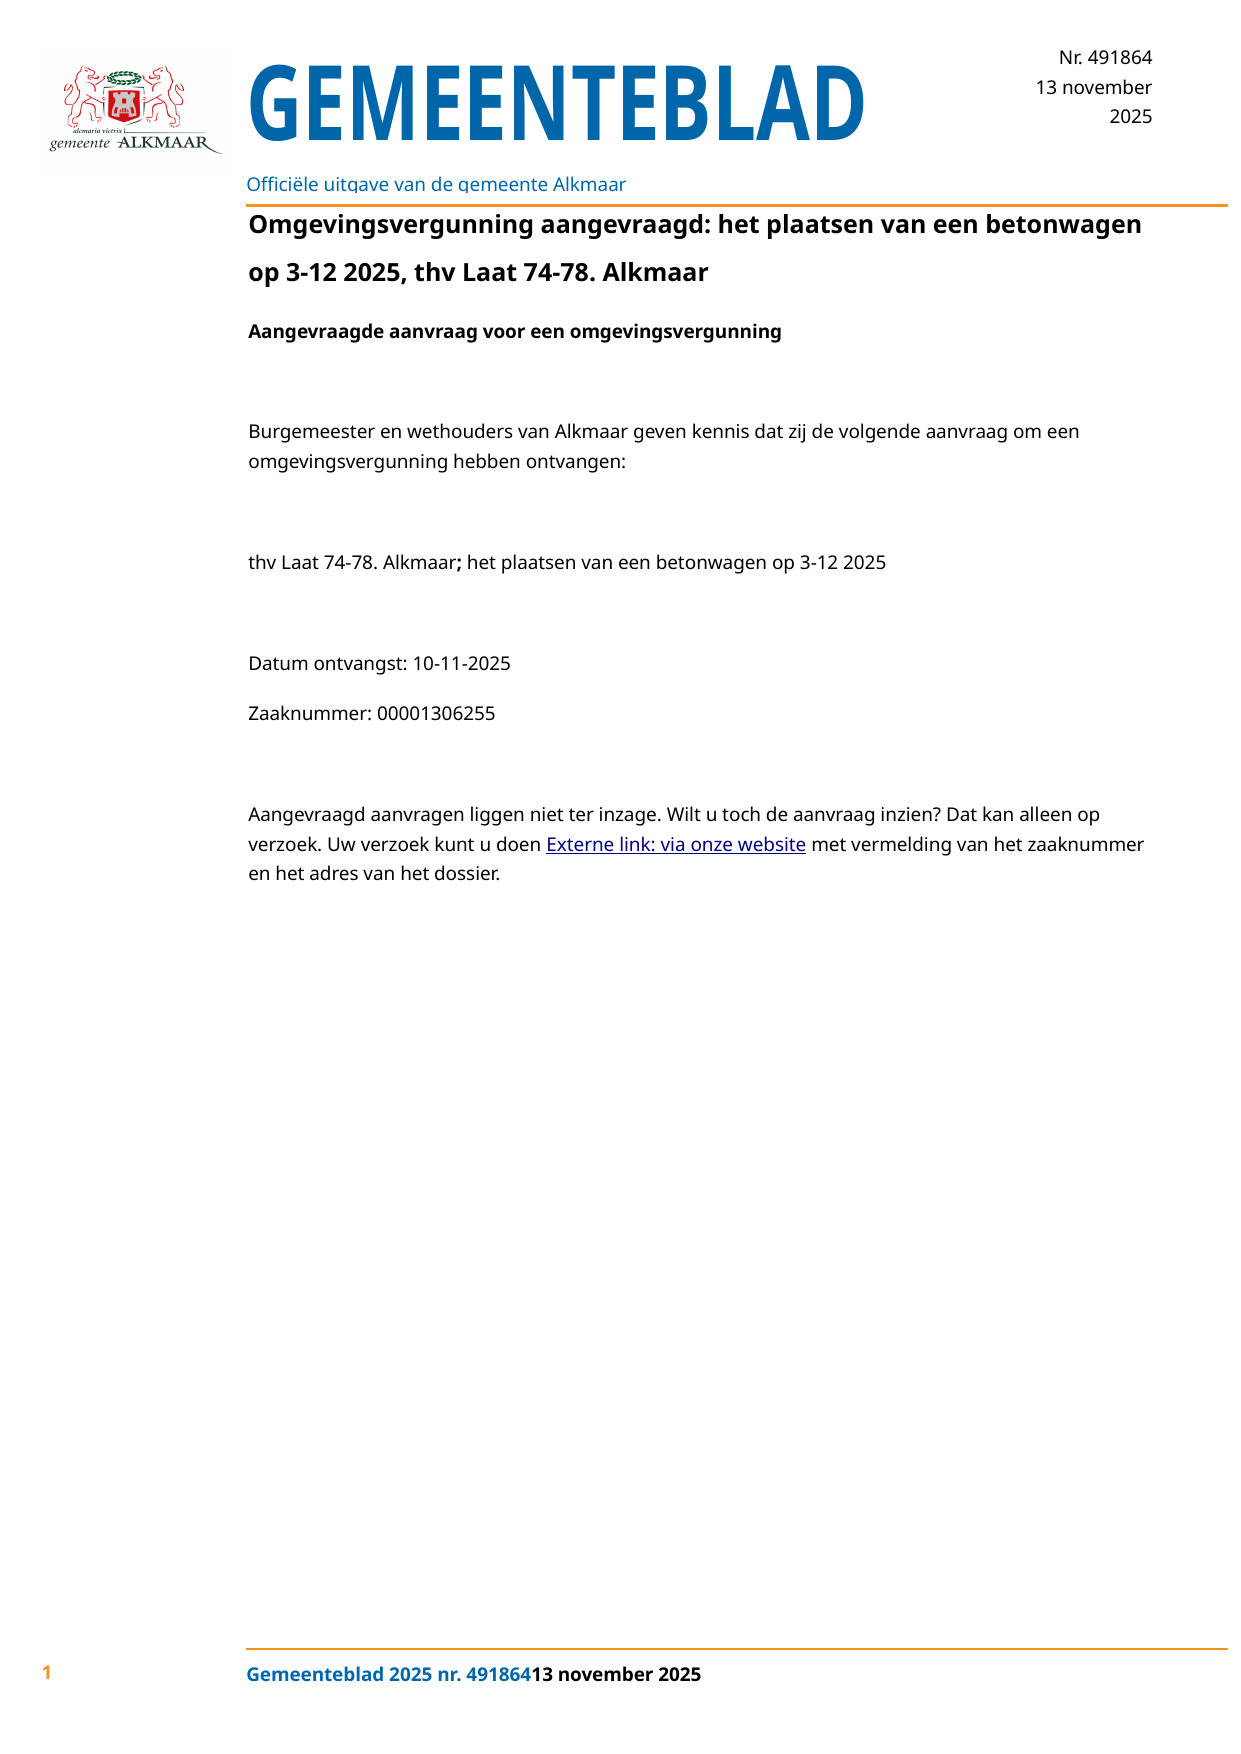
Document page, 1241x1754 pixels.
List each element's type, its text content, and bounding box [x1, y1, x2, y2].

text Aangevraagd aanvragen liggen niet ter inzage. Wilt u toch de aanvraag inzien? Dat kan alleen op verzoek. Uw verzoek kunt u doen Externe link: via onze website met vermelding van het zaaknummer en het adres van het dossier. [248, 801, 1152, 886]
text Datum ontvangst: 10-11-2025 [248, 650, 1152, 676]
text Zaaknummer: 00001306255 [248, 700, 1152, 726]
text Burgemeester en wethouders van Alkmaar geven kennis dat zij de volgende aanvraag om een omgevingsvergunning hebben ontvangen: [248, 419, 1152, 474]
picture [41, 47, 231, 172]
text Omgevingsvergunning aangevraagd: het plaatsen van een betonwagen op 3-12 2025, thv Laat 74-78. Alkmaar [248, 207, 1152, 288]
text Aangevraagde aanvraag voor een omgevingsvergunning [248, 318, 1152, 344]
text thv Laat 74-78. Alkmaar; het plaatsen van een betonwagen op 3-12 2025 [248, 549, 1152, 575]
